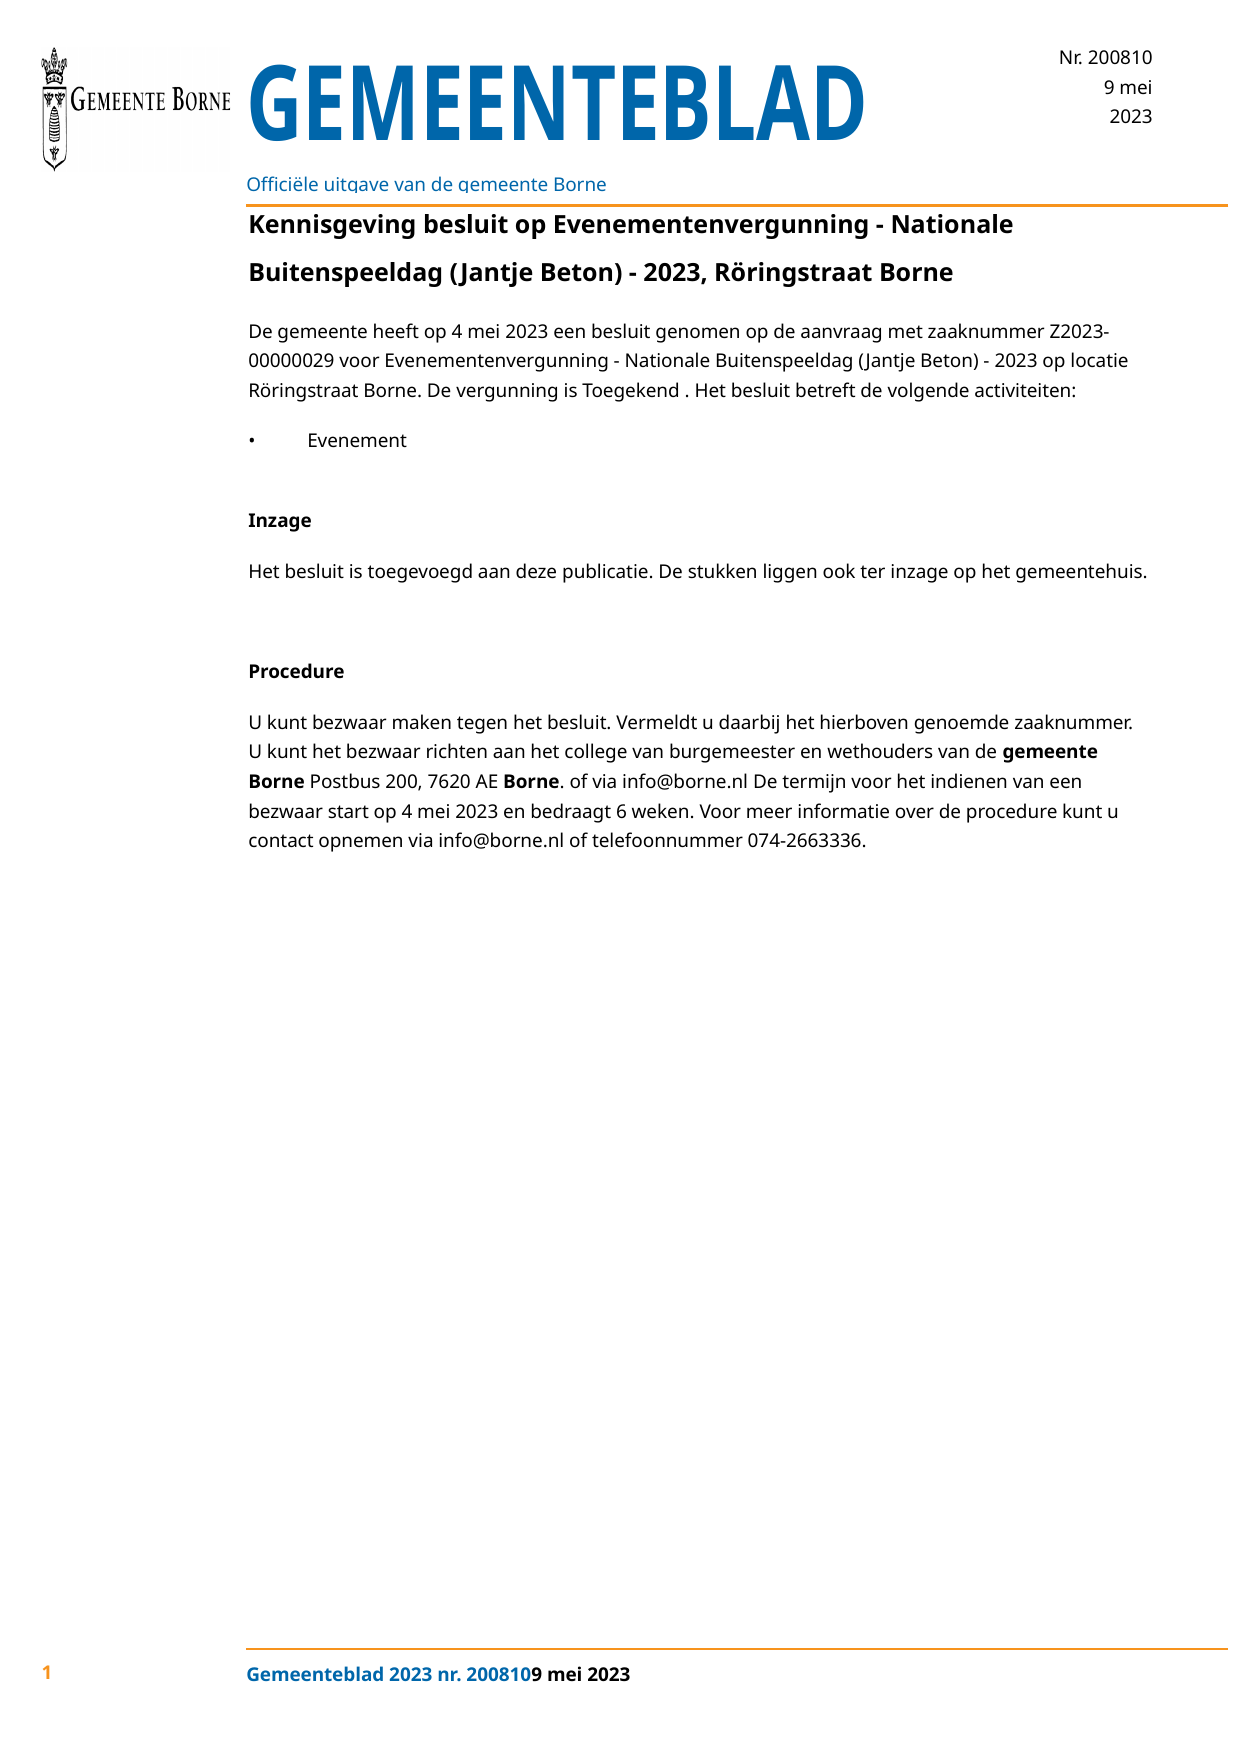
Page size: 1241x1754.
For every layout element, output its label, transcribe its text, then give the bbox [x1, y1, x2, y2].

text Kennisgeving besluit op Evenementenvergunning - Nationale Buitenspeeldag (Jantje Beton) - 2023, Röringstraat Borne [248, 207, 1152, 288]
picture [41, 47, 231, 172]
text De gemeente heeft op 4 mei 2023 een besluit genomen op de aanvraag met zaaknummer Z2023-00000029 voor Evenementenvergunning - Nationale Buitenspeeldag (Jantje Beton) - 2023 op locatie Röringstraat Borne. De vergunning is Toegekend . Het besluit betreft de volgende activiteiten: [248, 318, 1152, 403]
list Evenement [248, 427, 1152, 453]
text Het besluit is toegevoegd aan deze publicatie. De stukken liggen ook ter inzage op het gemeentehuis. [248, 558, 1152, 584]
text U kunt bezwaar maken tegen het besluit. Vermeldt u daarbij het hierboven genoemde zaaknummer. U kunt het bezwaar richten aan het college van burgemeester en wethouders van de gemeente Borne Postbus 200, 7620 AE Borne. of via info@borne.nl De termijn voor het indienen van een bezwaar start op 4 mei 2023 en bedraagt 6 weken. Voor meer informatie over de procedure kunt u contact opnemen via info@borne.nl of telefoonnummer 074-2663336. [248, 709, 1152, 853]
text Procedure [248, 659, 1152, 684]
text Inzage [248, 507, 1152, 533]
